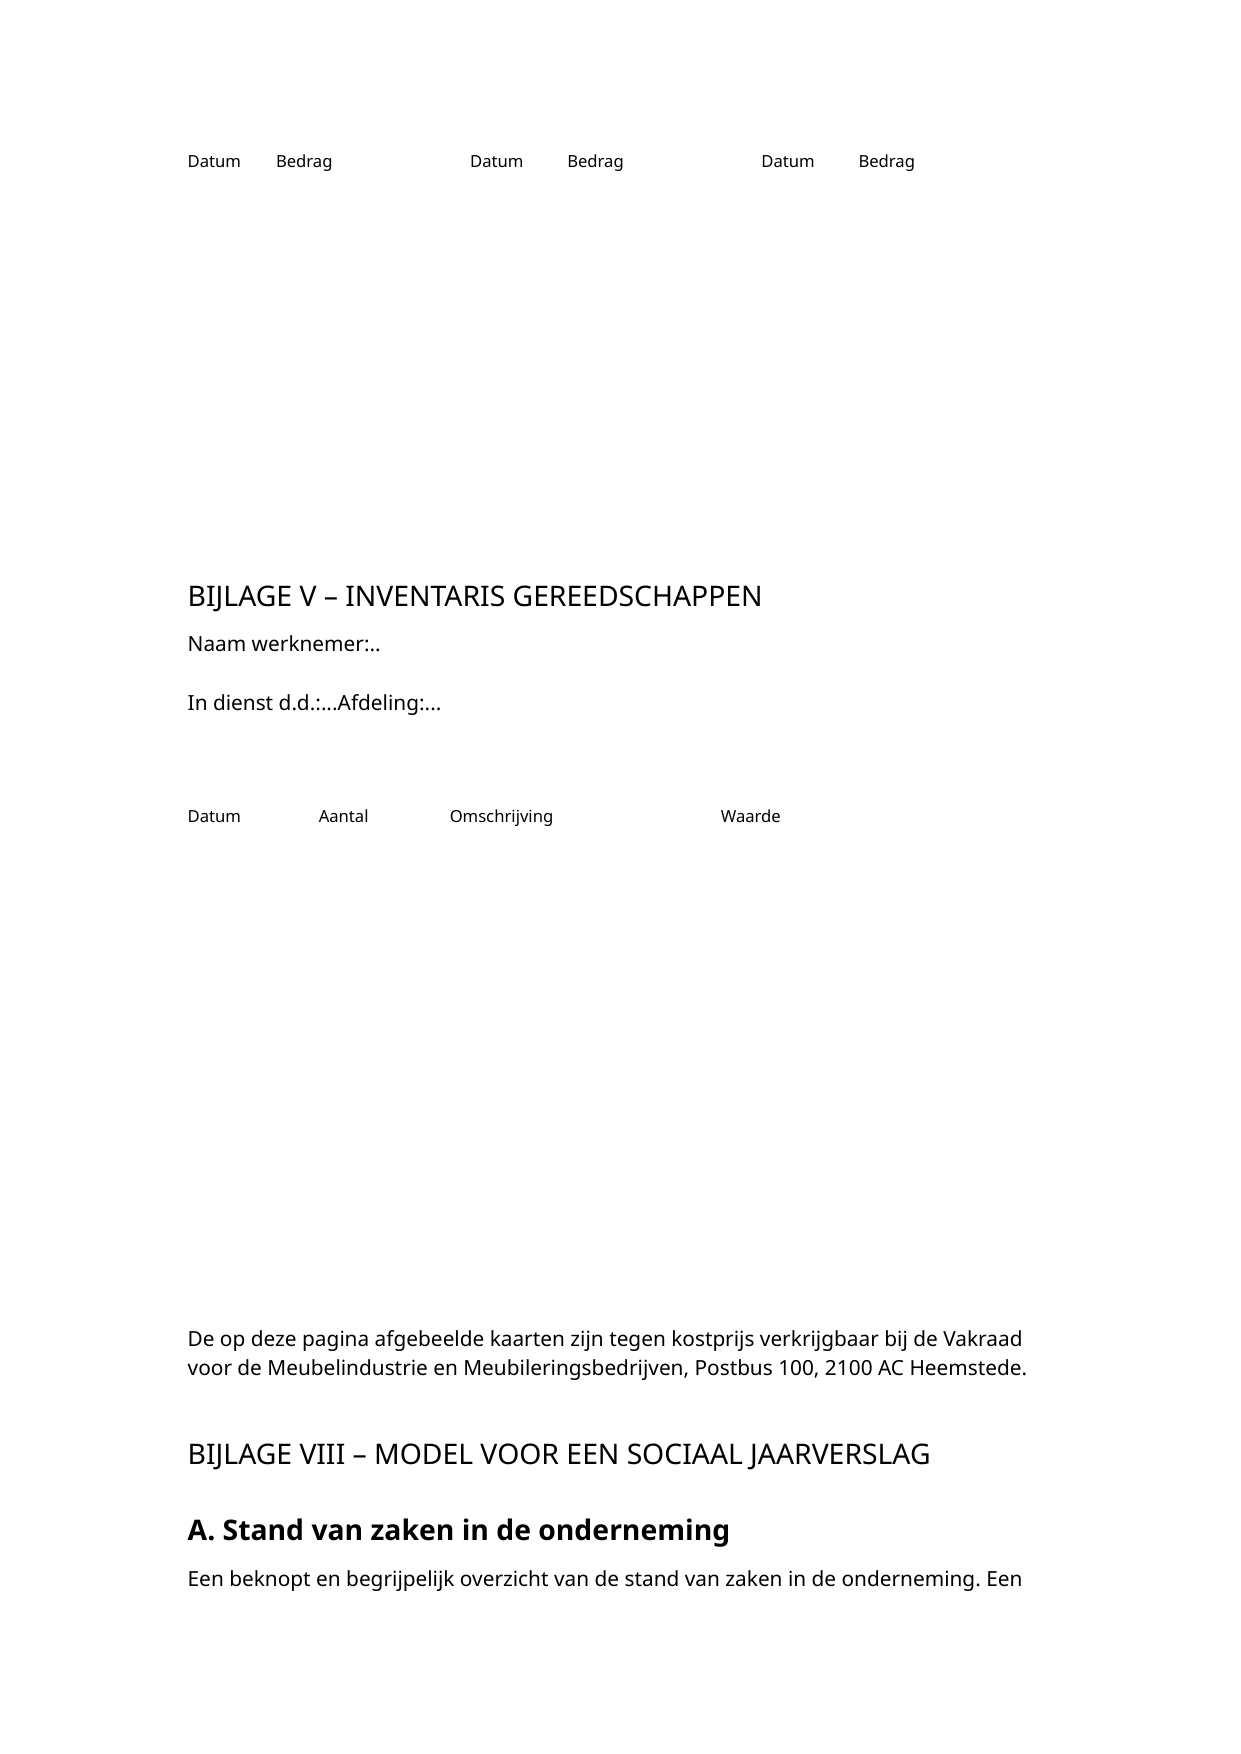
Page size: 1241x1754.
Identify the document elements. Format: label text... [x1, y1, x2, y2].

table_cell [567, 320, 664, 378]
table_header Datum [188, 150, 276, 203]
table_header Omschrijving [450, 804, 721, 857]
table_cell [761, 436, 858, 495]
table_cell [373, 203, 470, 261]
table_cell [567, 261, 664, 319]
table_cell [276, 261, 373, 319]
table_cell [319, 1149, 449, 1208]
table_cell [276, 203, 373, 261]
table_cell [373, 320, 470, 378]
table_cell [956, 1208, 1053, 1266]
table_cell [276, 378, 373, 436]
table_cell [450, 1208, 721, 1266]
table_cell [956, 857, 1053, 915]
table_cell [188, 320, 276, 378]
subtitle BIJLAGE VIII – MODEL VOOR EEN SOCIAAL JAARVERSLAG [187, 1434, 1053, 1472]
table_cell [761, 320, 858, 378]
table_cell [721, 1149, 956, 1208]
table_header Bedrag [276, 150, 470, 203]
table_cell [319, 974, 449, 1032]
table_cell [188, 915, 318, 974]
table_cell [956, 1091, 1053, 1149]
table_header Waarde [721, 804, 1053, 857]
table_cell [664, 320, 761, 378]
table_cell [373, 436, 470, 495]
table_cell [721, 915, 956, 974]
table_cell [188, 378, 276, 436]
table_header Bedrag [858, 150, 1053, 203]
table_cell [450, 915, 721, 974]
table_cell [450, 1091, 721, 1149]
table_cell [761, 378, 858, 436]
table_cell [319, 1091, 449, 1149]
table_cell [450, 974, 721, 1032]
table_cell [664, 203, 761, 261]
table_cell [955, 320, 1053, 378]
table_cell [858, 261, 955, 319]
table_cell [761, 203, 858, 261]
table_cell [188, 1149, 318, 1208]
table_cell [955, 378, 1053, 436]
table_cell [188, 974, 318, 1032]
table_cell [373, 261, 470, 319]
table_header Datum [470, 150, 567, 203]
table_cell [955, 203, 1053, 261]
table_cell [858, 203, 955, 261]
table_cell [955, 436, 1053, 495]
table_cell [721, 857, 956, 915]
table_cell [761, 261, 858, 319]
table_cell [188, 203, 276, 261]
table_cell [188, 1091, 318, 1149]
table_cell [956, 1032, 1053, 1091]
table_cell [470, 436, 567, 495]
table_header Bedrag [567, 150, 761, 203]
table_header Datum [188, 804, 318, 857]
table_cell [721, 1208, 956, 1266]
table_cell [319, 1208, 449, 1266]
subtitle BIJLAGE V – INVENTARIS GEREEDSCHAPPEN [187, 576, 1053, 614]
table_cell [956, 915, 1053, 974]
table_cell [319, 857, 449, 915]
text Een beknopt en begrijpelijk overzicht van de stand van zaken in de onderneming. Een [187, 1564, 1053, 1592]
table_cell [450, 1149, 721, 1208]
table_header Aantal [319, 804, 449, 857]
table_cell [373, 378, 470, 436]
table_cell [276, 320, 373, 378]
table_cell [470, 203, 567, 261]
table_cell [319, 915, 449, 974]
table_cell [188, 1032, 318, 1091]
table_cell [319, 1032, 449, 1091]
table_cell [470, 320, 567, 378]
table_cell [188, 1208, 318, 1266]
table_cell [470, 378, 567, 436]
table_cell [567, 203, 664, 261]
table_cell [450, 857, 721, 915]
table_cell [664, 378, 761, 436]
table_cell [858, 320, 955, 378]
table_cell [858, 436, 955, 495]
table_cell [858, 378, 955, 436]
table_cell [721, 1091, 956, 1149]
text In dienst d.d.:...Afdeling:... [187, 688, 1053, 716]
table_cell [188, 261, 276, 319]
table_cell [721, 1032, 956, 1091]
table_cell [721, 974, 956, 1032]
text Naam werknemer:.. [187, 629, 1053, 658]
subtitle A. Stand van zaken in de onderneming [187, 1510, 1053, 1549]
table_cell [664, 436, 761, 495]
table_cell [450, 1032, 721, 1091]
table_cell [955, 261, 1053, 319]
table_cell [664, 261, 761, 319]
table_cell [276, 436, 373, 495]
text De op deze pagina afgebeelde kaarten zijn tegen kostprijs verkrijgbaar bij de Vakraad voor de Meubelindustrie en Meubileringsbedrijven, Postbus 100, 2100 AC Heemstede. [187, 1324, 1053, 1381]
table_cell [956, 974, 1053, 1032]
table_cell [188, 857, 318, 915]
table_cell [567, 436, 664, 495]
table_cell [188, 436, 276, 495]
table_cell [956, 1149, 1053, 1208]
table_cell [470, 261, 567, 319]
table_header Datum [761, 150, 858, 203]
table_cell [567, 378, 664, 436]
